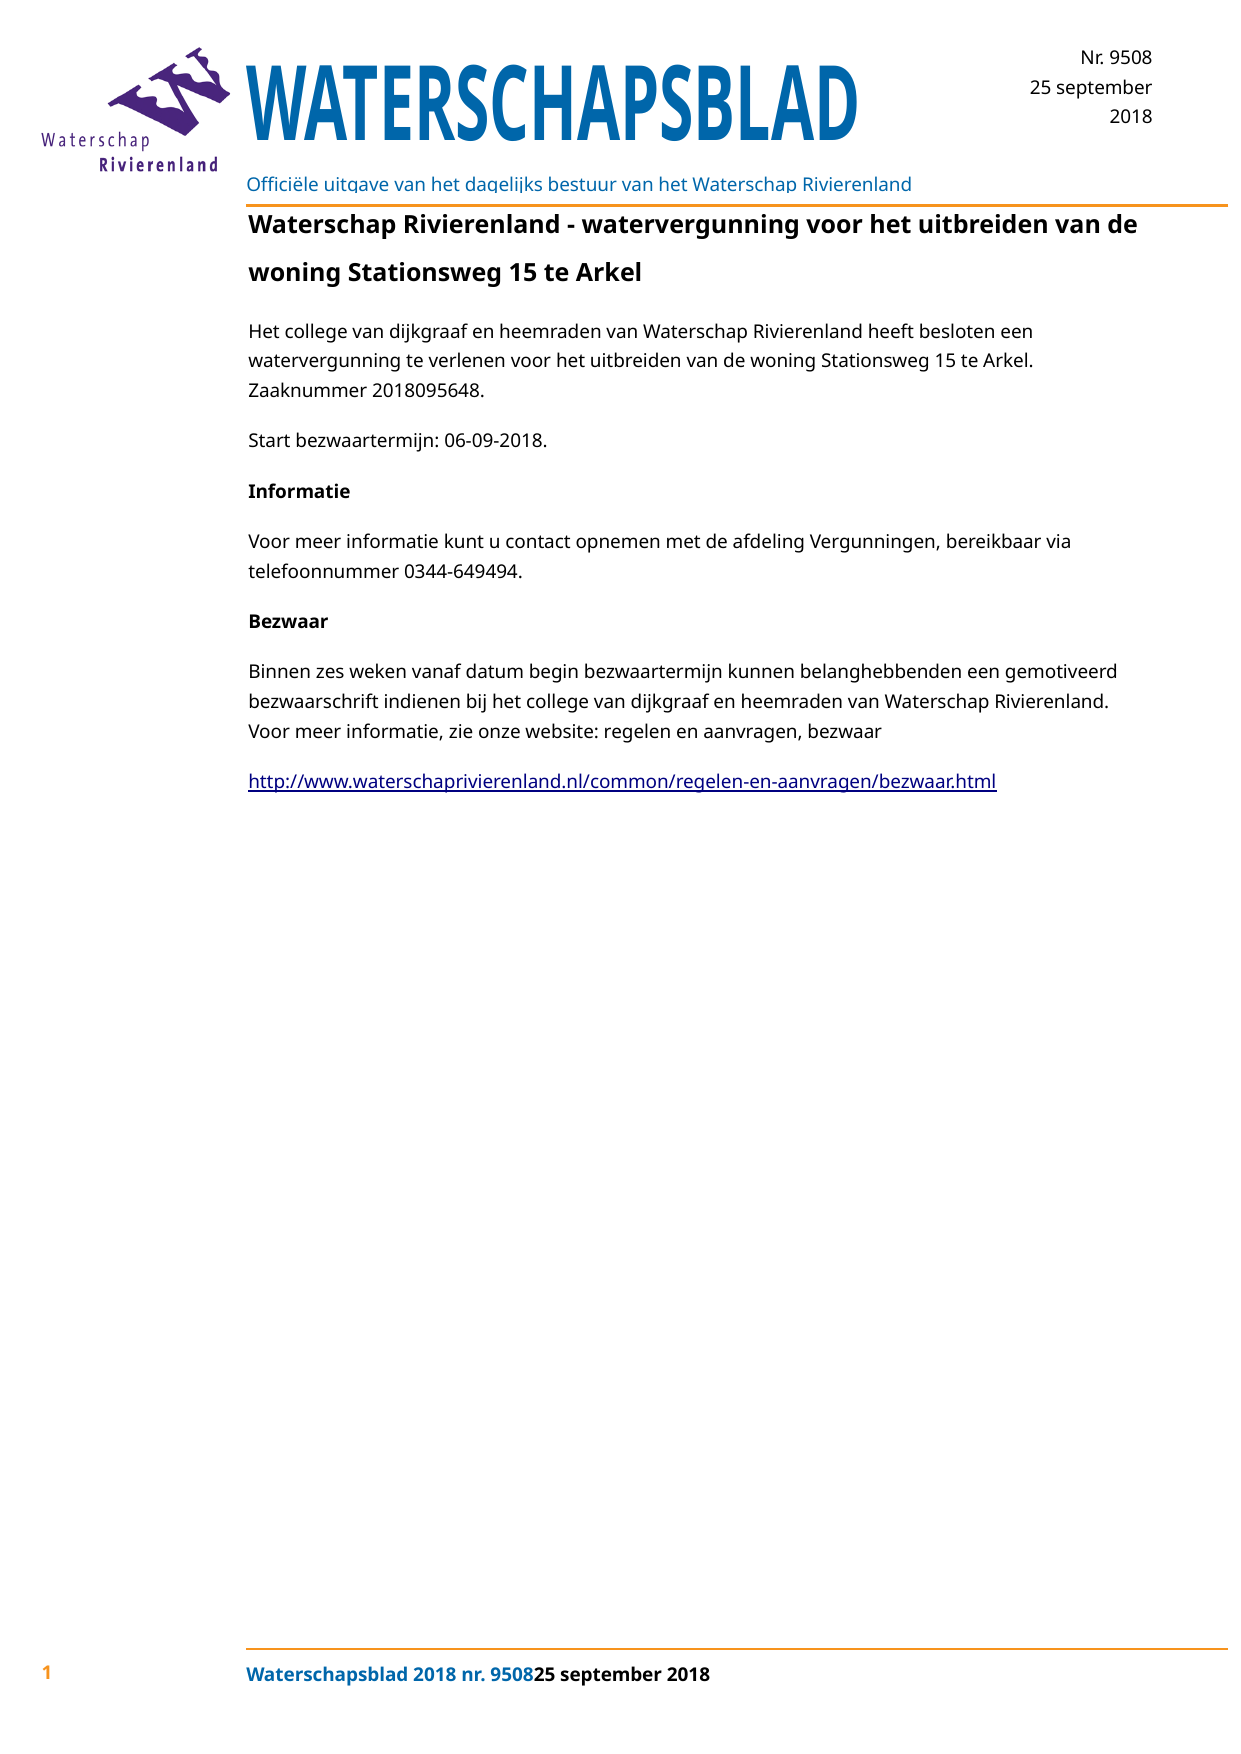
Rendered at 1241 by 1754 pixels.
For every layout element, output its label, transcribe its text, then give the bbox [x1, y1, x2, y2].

text Bezwaar [248, 608, 1152, 634]
picture [41, 47, 231, 172]
text Informatie [248, 478, 1152, 504]
text http://www.waterschaprivierenland.nl/common/regelen-en-aanvragen/bezwaar.html [248, 768, 1152, 794]
text Voor meer informatie kunt u contact opnemen met de afdeling Vergunningen, bereikbaar via telefoonnummer 0344-649494. [248, 528, 1152, 584]
text Start bezwaartermijn: 06-09-2018. [248, 427, 1152, 453]
text Binnen zes weken vanaf datum begin bezwaartermijn kunnen belanghebbenden een gemotiveerd bezwaarschrift indienen bij het college van dijkgraaf en heemraden van Waterschap Rivierenland. Voor meer informatie, zie onze website: regelen en aanvragen, bezwaar [248, 659, 1152, 744]
text Het college van dijkgraaf en heemraden van Waterschap Rivierenland heeft besloten een watervergunning te verlenen voor het uitbreiden van de woning Stationsweg 15 te Arkel. Zaaknummer 2018095648. [248, 318, 1152, 403]
text Waterschap Rivierenland - watervergunning voor het uitbreiden van de woning Stationsweg 15 te Arkel [248, 207, 1152, 288]
